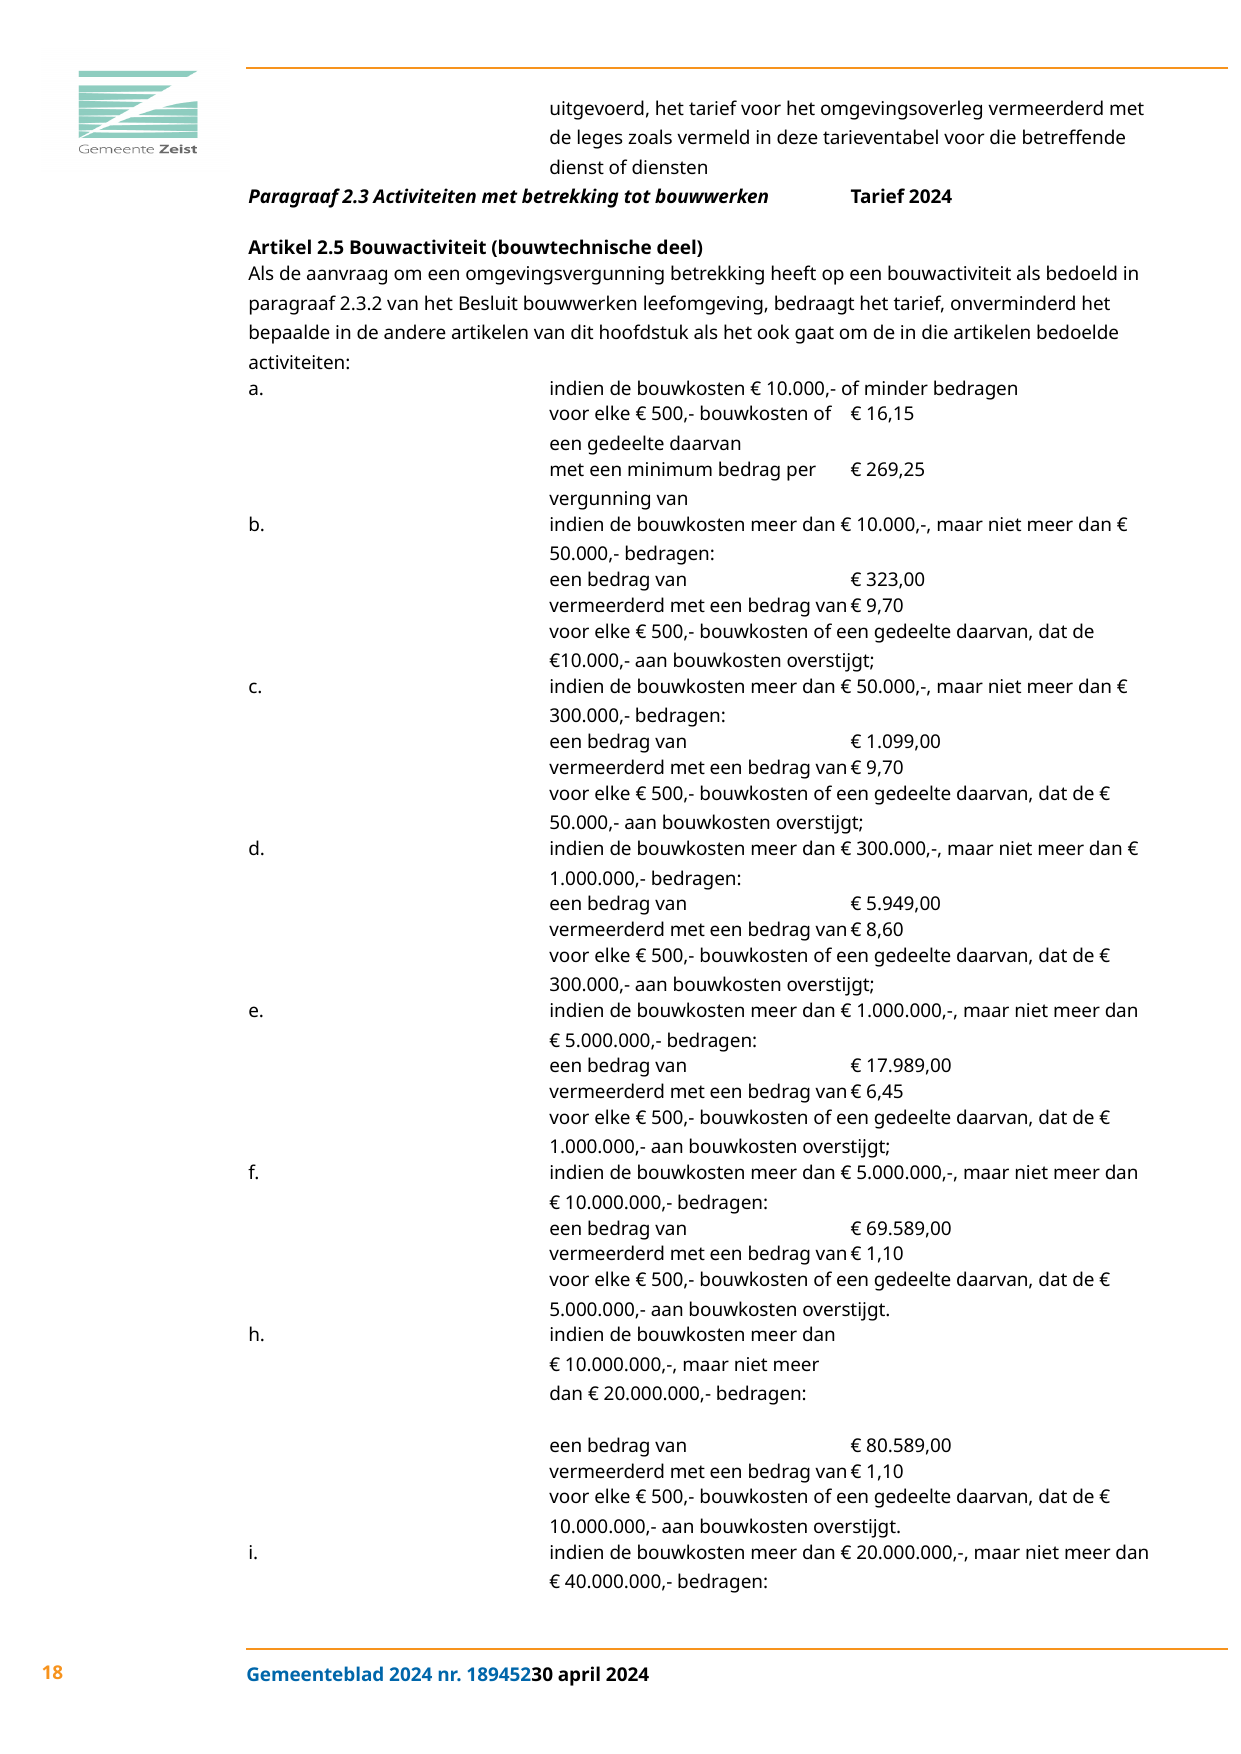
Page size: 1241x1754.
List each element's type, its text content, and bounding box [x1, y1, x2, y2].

table_cell [248, 1406, 549, 1432]
table_cell [248, 1266, 549, 1321]
table_cell indien de bouwkosten meer dan € 1.000.000,-, maar niet meer dan € 5.000.000,- bedragen: [549, 997, 1152, 1053]
table_cell [850, 1321, 1152, 1406]
table_cell [248, 1240, 549, 1266]
table_cell indien de bouwkosten meer dan € 10.000.000,-, maar niet meer dan € 20.000.000,- bedragen: [549, 1321, 850, 1406]
table_cell [248, 891, 549, 916]
table_cell [248, 1104, 549, 1159]
table_cell c. [248, 673, 549, 728]
table_cell indien de bouwkosten meer dan € 5.000.000,-, maar niet meer dan € 10.000.000,- bedragen: [549, 1159, 1152, 1215]
table_cell [248, 400, 549, 456]
table_cell € 69.589,00 [850, 1215, 1152, 1240]
table_cell € 1,10 [850, 1240, 1152, 1266]
table_cell € 8,60 [850, 916, 1152, 942]
table_cell [248, 592, 549, 618]
table_cell € 269,25 [850, 456, 1152, 511]
table_cell [248, 1432, 549, 1458]
table_cell € 16,15 [850, 400, 1152, 456]
table_cell f. [248, 1159, 549, 1215]
table_cell voor elke € 500,- bouwkosten of een gedeelte daarvan, dat de € 50.000,- aan bouwkosten overstijgt; [549, 780, 1152, 835]
table_cell € 1,10 [850, 1458, 1152, 1483]
table_cell indien de bouwkosten meer dan € 10.000,-, maar niet meer dan € 50.000,- bedragen: [549, 511, 1152, 566]
table_cell vermeerderd met een bedrag van [549, 1458, 850, 1483]
table_cell Als de aanvraag om een omgevingsvergunning betrekking heeft op een bouwactiviteit als bedoeld in paragraaf 2.3.2 van het Besluit bouwwerken leefomgeving, bedraagt het tarief, onverminderd het bepaalde in de andere artikelen van dit hoofdstuk als het ook gaat om de in die artikelen bedoelde activiteiten: [248, 260, 1152, 375]
table_cell [248, 618, 549, 673]
table_cell uitgevoerd, het tarief voor het omgevingsoverleg vermeerderd met de leges zoals vermeld in deze tarieventabel voor die betreffende dienst of diensten [549, 95, 1152, 180]
table_cell een bedrag van [549, 1053, 850, 1078]
table_cell vermeerderd met een bedrag van [549, 592, 850, 618]
table_cell indien de bouwkosten meer dan € 50.000,-, maar niet meer dan € 300.000,- bedragen: [549, 673, 1152, 728]
table_cell indien de bouwkosten € 10.000,- of minder bedragen [549, 375, 1152, 400]
table_cell € 1.099,00 [850, 729, 1152, 754]
table_cell [248, 1458, 549, 1483]
table_cell een bedrag van [549, 729, 850, 754]
table_cell een bedrag van [549, 891, 850, 916]
table_cell € 6,45 [850, 1078, 1152, 1104]
table_cell € 9,70 [850, 592, 1152, 618]
table_cell [248, 729, 549, 754]
table_cell [549, 1406, 850, 1432]
table_cell [248, 209, 1152, 234]
table_cell b. [248, 511, 549, 566]
table_cell i. [248, 1539, 549, 1594]
table_cell vermeerderd met een bedrag van [549, 1240, 850, 1266]
table_cell een bedrag van [549, 1432, 850, 1458]
table_cell voor elke € 500,- bouwkosten of een gedeelte daarvan, dat de € 10.000.000,- aan bouwkosten overstijgt. [549, 1484, 1152, 1539]
table_cell voor elke € 500,- bouwkosten of een gedeelte daarvan, dat de € 1.000.000,- aan bouwkosten overstijgt; [549, 1104, 1152, 1159]
table_cell € 80.589,00 [850, 1432, 1152, 1458]
table_cell [248, 95, 549, 180]
picture [41, 47, 231, 172]
table_cell voor elke € 500,- bouwkosten of een gedeelte daarvan, dat de € 5.000.000,- aan bouwkosten overstijgt. [549, 1266, 1152, 1321]
table_cell een bedrag van [549, 1215, 850, 1240]
table_cell [248, 1053, 549, 1078]
table_cell vermeerderd met een bedrag van [549, 916, 850, 942]
table_cell d. [248, 835, 549, 891]
table_cell een bedrag van [549, 566, 850, 592]
table_cell € 5.949,00 [850, 891, 1152, 916]
table_cell [248, 780, 549, 835]
table_cell [248, 456, 549, 511]
table_cell vermeerderd met een bedrag van [549, 1078, 850, 1104]
table_cell € 9,70 [850, 754, 1152, 780]
table_cell [248, 1078, 549, 1104]
table_cell met een minimum bedrag per vergunning van [549, 456, 850, 511]
table_cell [248, 754, 549, 780]
table_cell indien de bouwkosten meer dan € 300.000,-, maar niet meer dan € 1.000.000,- bedragen: [549, 835, 1152, 891]
table_cell [248, 916, 549, 942]
table_cell [850, 1406, 1152, 1432]
table_header Tarief 2024 [850, 183, 1152, 209]
table_cell Artikel 2.5 Bouwactiviteit (bouwtechnische deel) [248, 235, 1152, 260]
table_header Paragraaf 2.3 Activiteiten met betrekking tot bouwwerken [248, 183, 850, 209]
table_cell € 323,00 [850, 566, 1152, 592]
table_cell [248, 942, 549, 997]
table_cell e. [248, 997, 549, 1053]
table_cell voor elke € 500,- bouwkosten of een gedeelte daarvan, dat de €10.000,- aan bouwkosten overstijgt; [549, 618, 1152, 673]
table_cell € 17.989,00 [850, 1053, 1152, 1078]
table_cell [248, 1215, 549, 1240]
table_cell [248, 1484, 549, 1539]
table_cell indien de bouwkosten meer dan € 20.000.000,-, maar niet meer dan € 40.000.000,- bedragen: [549, 1539, 1152, 1594]
table_cell a. [248, 375, 549, 400]
table_cell voor elke € 500,- bouwkosten of een gedeelte daarvan, dat de € 300.000,- aan bouwkosten overstijgt; [549, 942, 1152, 997]
table_cell [248, 566, 549, 592]
table_cell vermeerderd met een bedrag van [549, 754, 850, 780]
table_cell voor elke € 500,- bouwkosten of een gedeelte daarvan [549, 400, 850, 456]
table_cell h. [248, 1321, 549, 1406]
